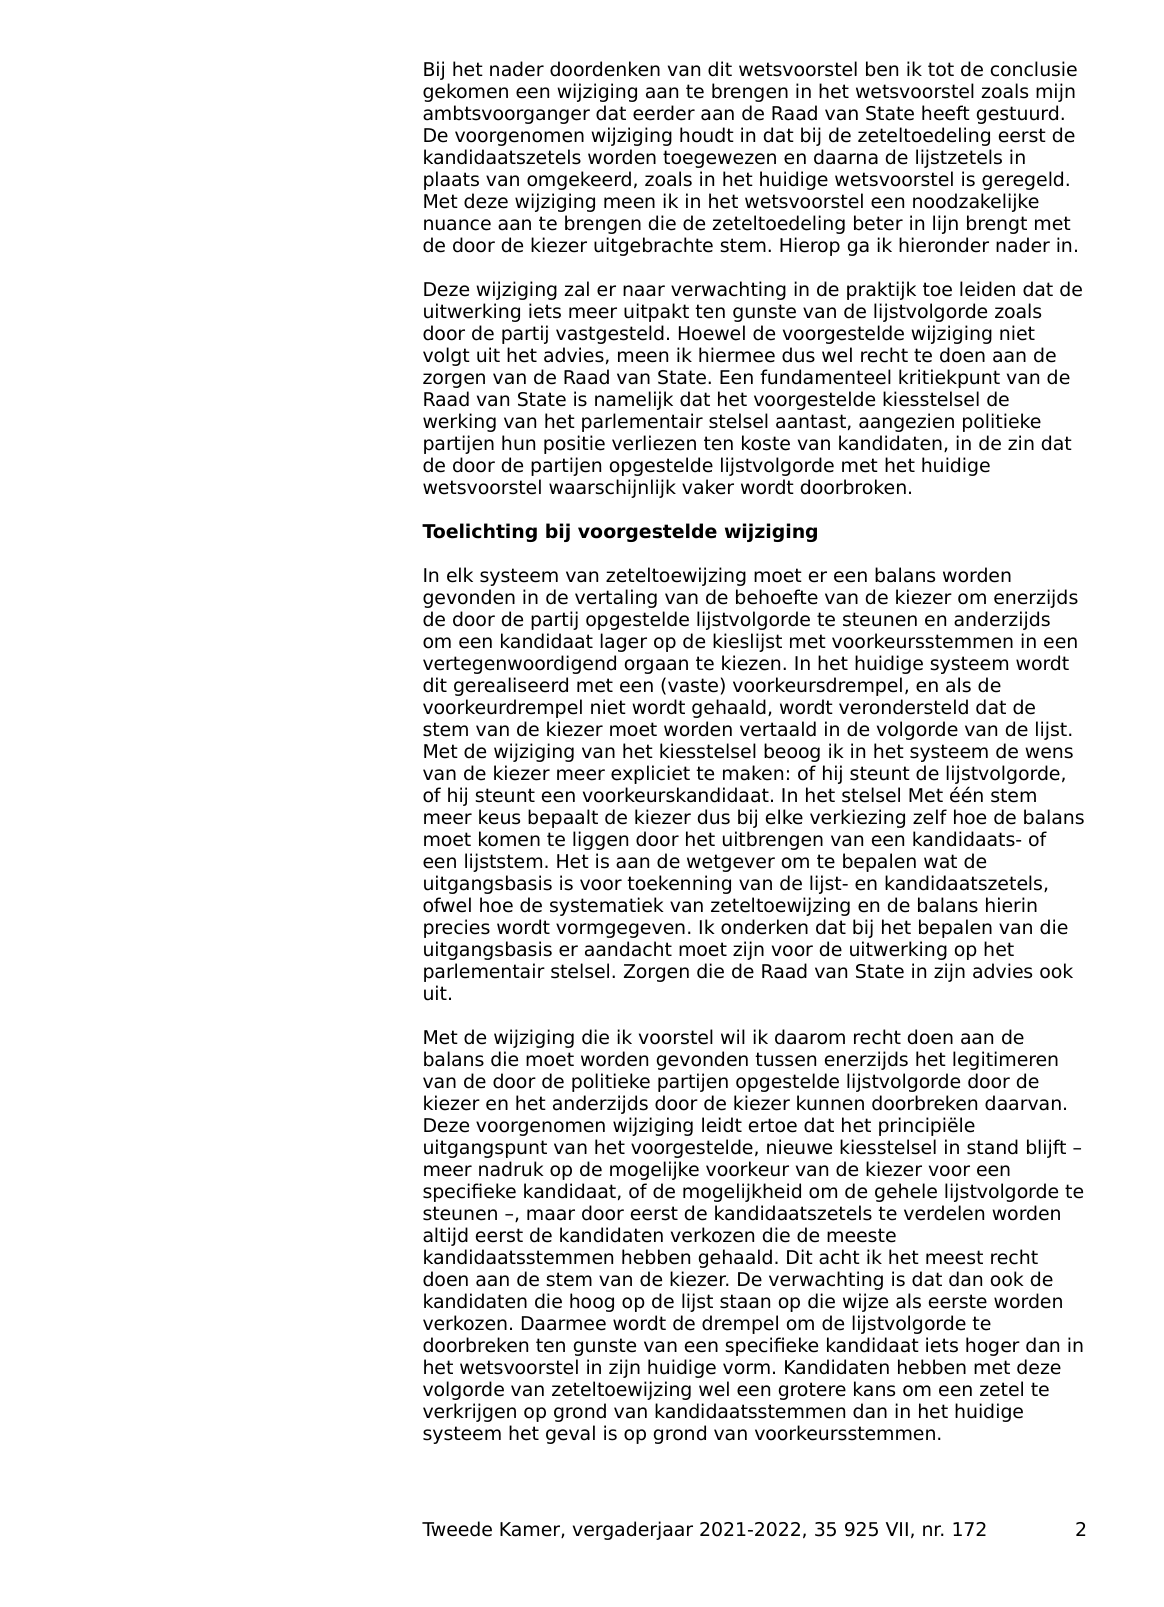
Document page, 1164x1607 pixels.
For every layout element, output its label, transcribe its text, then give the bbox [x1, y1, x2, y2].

text Deze wijziging zal er naar verwachting in de praktijk toe leiden dat de uitwerking iets meer uitpakt ten gunste van de lijstvolgorde zoals door de partij vastgesteld. Hoewel de voorgestelde wijziging niet volgt uit het advies, meen ik hiermee dus wel recht te doen aan de zorgen van de Raad van State. Een fundamenteel kritiekpunt van de Raad van State is namelijk dat het voorgestelde kiesstelsel de werking van het parlementair stelsel aantast, aangezien politieke partijen hun positie verliezen ten koste van kandidaten, in de zin dat de door de partijen opgestelde lijstvolgorde met het huidige wetsvoorstel waarschijnlijk vaker wordt doorbroken. [422, 279, 1087, 499]
text Bij het nader doordenken van dit wetsvoorstel ben ik tot de conclusie gekomen een wijziging aan te brengen in het wetsvoorstel zoals mijn ambtsvoorganger dat eerder aan de Raad van State heeft gestuurd. De voorgenomen wijziging houdt in dat bij de zeteltoedeling eerst de kandidaatszetels worden toegewezen en daarna de lijstzetels in plaats van omgekeerd, zoals in het huidige wetsvoorstel is geregeld. Met deze wijziging meen ik in het wetsvoorstel een noodzakelijke nuance aan te brengen die de zeteltoedeling beter in lijn brengt met de door de kiezer uitgebrachte stem. Hierop ga ik hieronder nader in. [422, 59, 1087, 257]
text In elk systeem van zeteltoewijzing moet er een balans worden gevonden in de vertaling van de behoefte van de kiezer om enerzijds de door de partij opgestelde lijstvolgorde te steunen en anderzijds om een kandidaat lager op de kieslijst met voorkeursstemmen in een vertegenwoordigend orgaan te kiezen. In het huidige systeem wordt dit gerealiseerd met een (vaste) voorkeursdrempel, en als de voorkeurdrempel niet wordt gehaald, wordt verondersteld dat de stem van de kiezer moet worden vertaald in de volgorde van de lijst. Met de wijziging van het kiesstelsel beoog ik in het systeem de wens van de kiezer meer expliciet te maken: of hij steunt de lijstvolgorde, of hij steunt een voorkeurskandidaat. In het stelsel Met één stem meer keus bepaalt de kiezer dus bij elke verkiezing zelf hoe de balans moet komen te liggen door het uitbrengen van een kandidaats- of een lijststem. Het is aan de wetgever om te bepalen wat de uitgangsbasis is voor toekenning van de lijst- en kandidaatszetels, ofwel hoe de systematiek van zeteltoewijzing en de balans hierin precies wordt vormgegeven. Ik onderken dat bij het bepalen van die uitgangsbasis er aandacht moet zijn voor de uitwerking op het parlementair stelsel. Zorgen die de Raad van State in zijn advies ook uit. [422, 565, 1087, 1005]
subtitle Toelichting bij voorgestelde wijziging [422, 521, 1087, 543]
text Met de wijziging die ik voorstel wil ik daarom recht doen aan de balans die moet worden gevonden tussen enerzijds het legitimeren van de door de politieke partijen opgestelde lijstvolgorde door de kiezer en het anderzijds door de kiezer kunnen doorbreken daarvan. Deze voorgenomen wijziging leidt ertoe dat het principiële uitgangspunt van het voorgestelde, nieuwe kiesstelsel in stand blijft – meer nadruk op de mogelijke voorkeur van de kiezer voor een specifieke kandidaat, of de mogelijkheid om de gehele lijstvolgorde te steunen –, maar door eerst de kandidaatszetels te verdelen worden altijd eerst de kandidaten verkozen die de meeste kandidaatsstemmen hebben gehaald. Dit acht ik het meest recht doen aan de stem van de kiezer. De verwachting is dat dan ook de kandidaten die hoog op de lijst staan op die wijze als eerste worden verkozen. Daarmee wordt de drempel om de lijstvolgorde te doorbreken ten gunste van een specifieke kandidaat iets hoger dan in het wetsvoorstel in zijn huidige vorm. Kandidaten hebben met deze volgorde van zeteltoewijzing wel een grotere kans om een zetel te verkrijgen op grond van kandidaatsstemmen dan in het huidige systeem het geval is op grond van voorkeursstemmen. [422, 1027, 1087, 1444]
